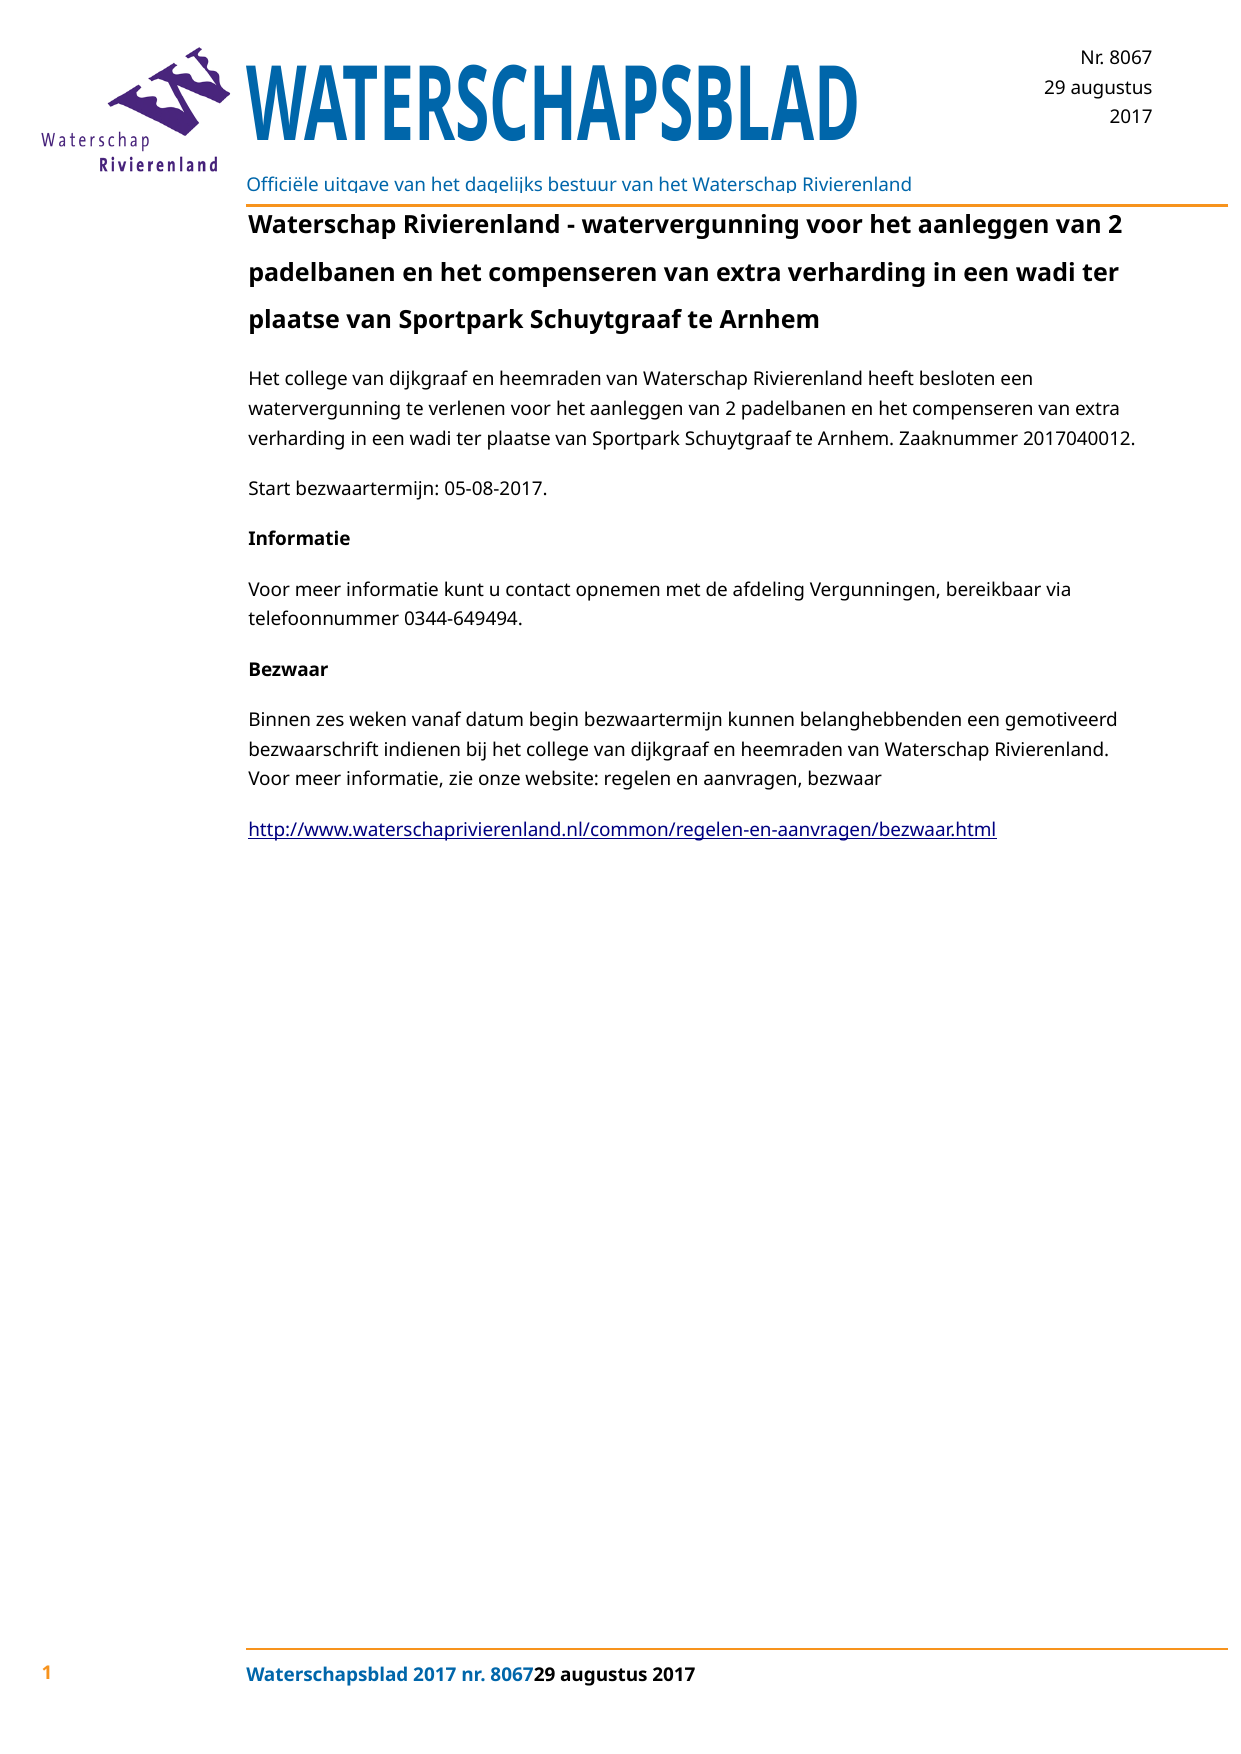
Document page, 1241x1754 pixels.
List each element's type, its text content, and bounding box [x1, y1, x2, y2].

text Voor meer informatie kunt u contact opnemen met de afdeling Vergunningen, bereikbaar via telefoonnummer 0344-649494. [248, 576, 1152, 631]
text Het college van dijkgraaf en heemraden van Waterschap Rivierenland heeft besloten een watervergunning te verlenen voor het aanleggen van 2 padelbanen en het compenseren van extra verharding in een wadi ter plaatse van Sportpark Schuytgraaf te Arnhem. Zaaknummer 2017040012. [248, 366, 1152, 450]
text Waterschap Rivierenland - watervergunning voor het aanleggen van 2 padelbanen en het compenseren van extra verharding in een wadi ter plaatse van Sportpark Schuytgraaf te Arnhem [248, 207, 1152, 336]
text Start bezwaartermijn: 05-08-2017. [248, 475, 1152, 501]
text http://www.waterschaprivierenland.nl/common/regelen-en-aanvragen/bezwaar.html [248, 816, 1152, 842]
text Bezwaar [248, 656, 1152, 682]
picture [41, 47, 231, 172]
text Informatie [248, 526, 1152, 551]
text Binnen zes weken vanaf datum begin bezwaartermijn kunnen belanghebbenden een gemotiveerd bezwaarschrift indienen bij het college van dijkgraaf en heemraden van Waterschap Rivierenland. Voor meer informatie, zie onze website: regelen en aanvragen, bezwaar [248, 706, 1152, 791]
